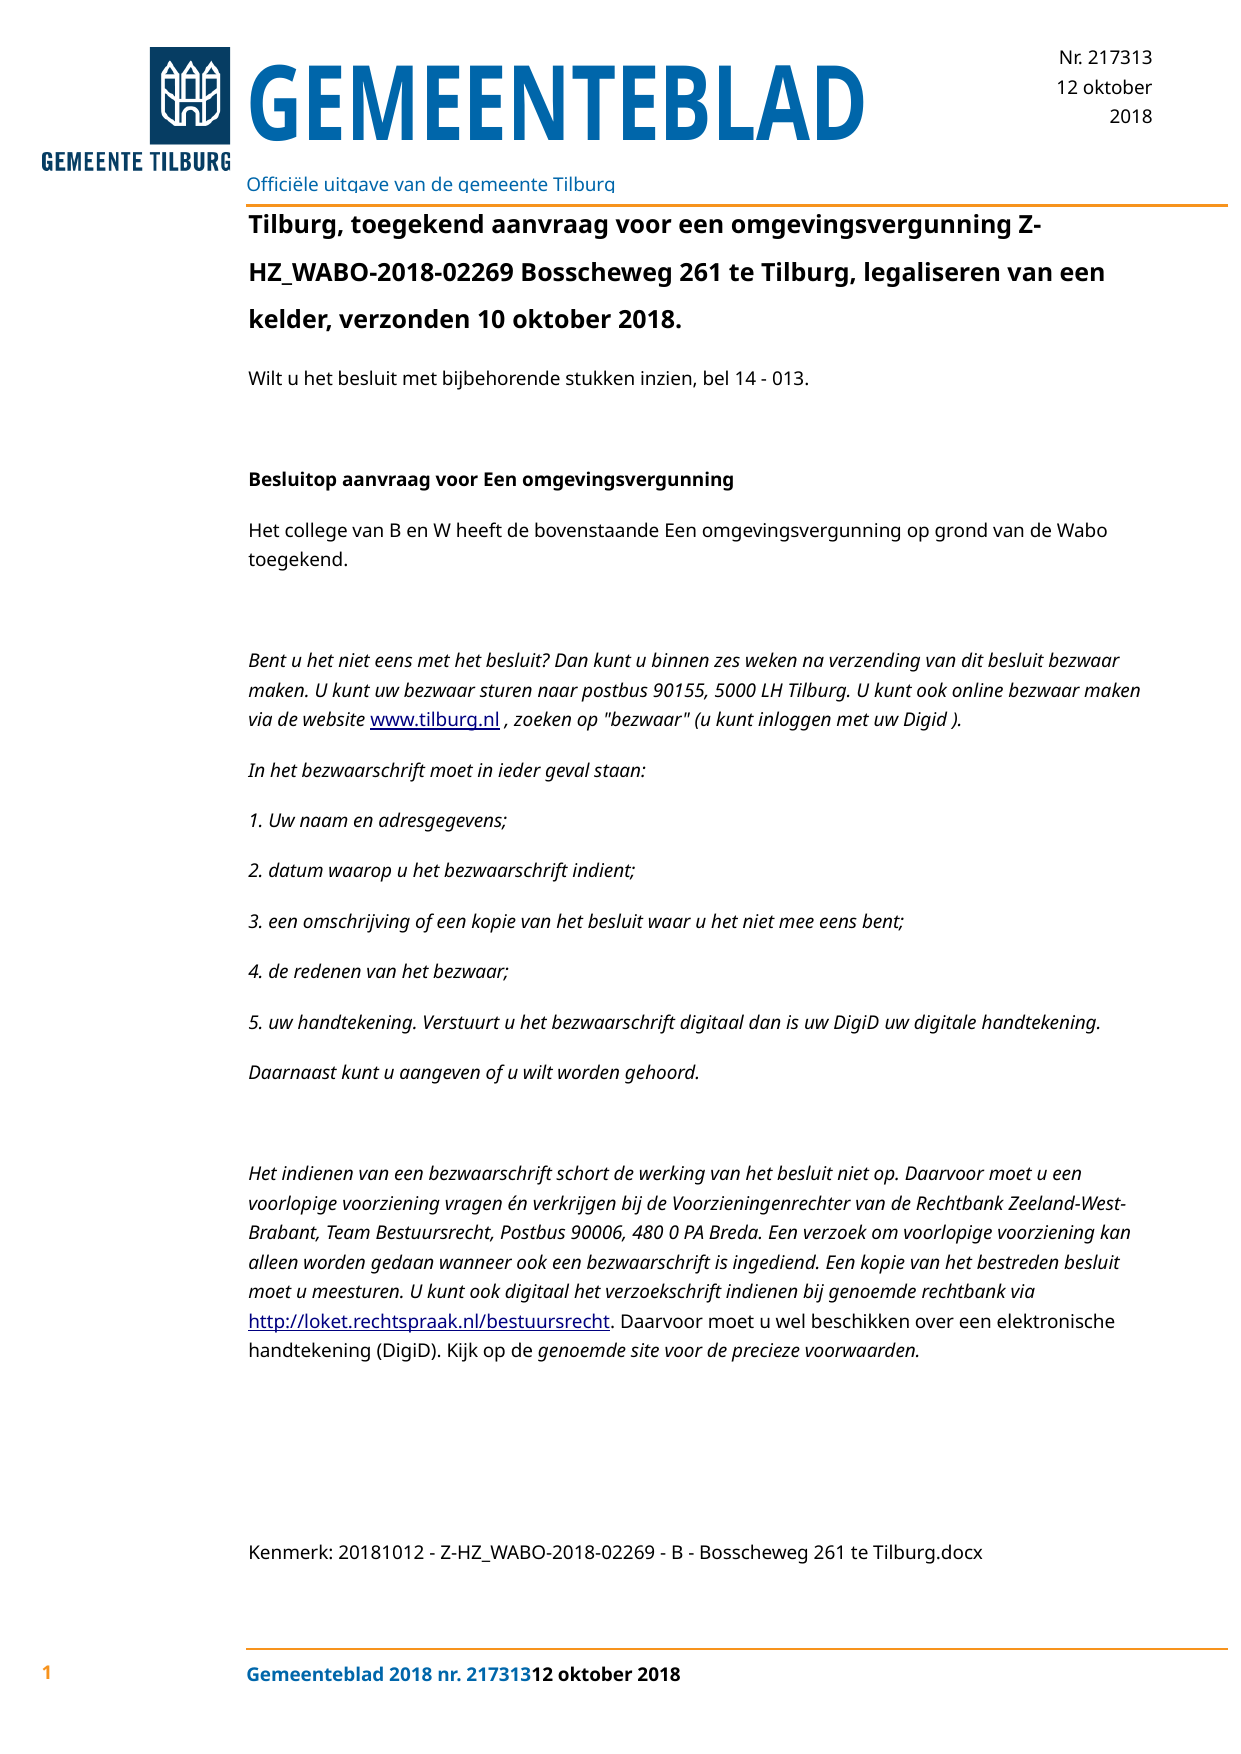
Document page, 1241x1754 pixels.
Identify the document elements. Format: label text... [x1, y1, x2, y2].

text Tilburg, toegekend aanvraag voor een omgevingsvergunning Z-HZ_WABO-2018-02269 Bosscheweg 261 te Tilburg, legaliseren van een kelder, verzonden 10 oktober 2018. [248, 207, 1152, 336]
text Wilt u het besluit met bijbehorende stukken inzien, bel 14 - 013. [248, 366, 1152, 391]
text 3. een omschrijving of een kopie van het besluit waar u het niet mee eens bent; [248, 908, 1152, 934]
text 1. Uw naam en adresgegevens; [248, 807, 1152, 833]
text Kenmerk: 20181012 - Z-HZ_WABO-2018-02269 - B - Bosscheweg 261 te Tilburg.docx [248, 1539, 1152, 1565]
text Besluitop aanvraag voor Een omgevingsvergunning [248, 466, 1152, 492]
text 4. de redenen van het bezwaar; [248, 958, 1152, 984]
text 5. uw handtekening. Verstuurt u het bezwaarschrift digitaal dan is uw DigiD uw digitale handtekening. [248, 1009, 1152, 1034]
picture [41, 47, 231, 172]
text Bent u het niet eens met het besluit? Dan kunt u binnen zes weken na verzending van dit besluit bezwaar maken. U kunt uw bezwaar sturen naar postbus 90155, 5000 LH Tilburg. U kunt ook online bezwaar maken via de website www.tilburg.nl , zoeken op "bezwaar" (u kunt inloggen met uw Digid ). [248, 647, 1152, 732]
text Het indienen van een bezwaarschrift schort de werking van het besluit niet op. Daarvoor moet u een voorlopige voorziening vragen én verkrijgen bij de Voorzieningenrechter van de Rechtbank Zeeland-West-Brabant, Team Bestuursrecht, Postbus 90006, 480 0 PA Breda. Een verzoek om voorlopige voorziening kan alleen worden gedaan wanneer ook een bezwaarschrift is ingediend. Een kopie van het bestreden besluit moet u meesturen. U kunt ook digitaal het verzoekschrift indienen bij genoemde rechtbank via http://loket.rechtspraak.nl/bestuursrecht. Daarvoor moet u wel beschikken over een elektronische handtekening (DigiD). Kijk op de genoemde site voor de precieze voorwaarden. [248, 1160, 1152, 1363]
text 2. datum waarop u het bezwaarschrift indient; [248, 858, 1152, 883]
text In het bezwaarschrift moet in ieder geval staan: [248, 757, 1152, 782]
text Het college van B en W heeft de bovenstaande Een omgevingsvergunning op grond van de Wabo toegekend. [248, 517, 1152, 572]
text Daarnaast kunt u aangeven of u wilt worden gehoord. [248, 1059, 1152, 1085]
